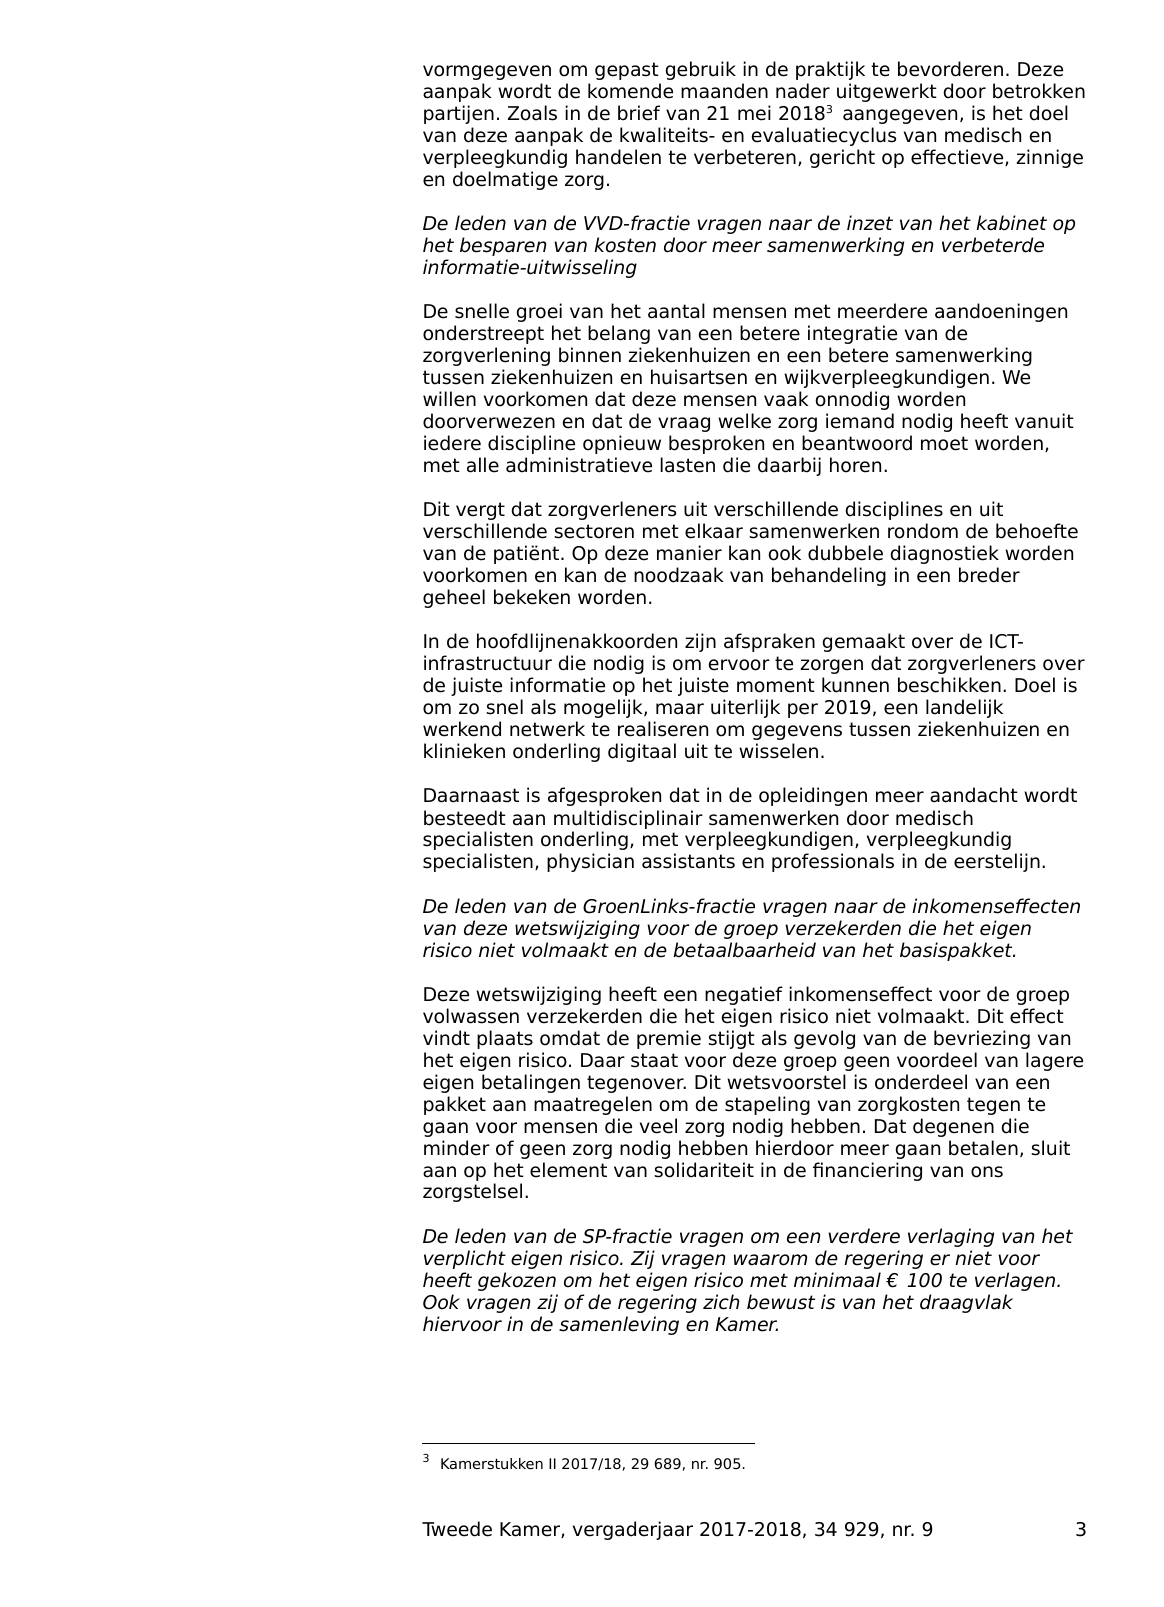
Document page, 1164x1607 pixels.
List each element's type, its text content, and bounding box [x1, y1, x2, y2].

text De snelle groei van het aantal mensen met meerdere aandoeningen onderstreept het belang van een betere integratie van de zorgverlening binnen ziekenhuizen en een betere samenwerking tussen ziekenhuizen en huisartsen en wijkverpleegkundigen. We willen voorkomen dat deze mensen vaak onnodig worden doorverwezen en dat de vraag welke zorg iemand nodig heeft vanuit iedere discipline opnieuw besproken en beantwoord moet worden, met alle administratieve lasten die daarbij horen. [422, 301, 1087, 477]
text De leden van de VVD-fractie vragen naar de inzet van het kabinet op het besparen van kosten door meer samenwerking en verbeterde informatie-uitwisseling [422, 213, 1087, 279]
text De leden van de GroenLinks-fractie vragen naar de inkomenseffecten van deze wetswijziging voor de groep verzekerden die het eigen risico niet volmaakt en de betaalbaarheid van het basispakket. [422, 896, 1087, 961]
text De leden van de SP-fractie vragen om een verdere verlaging van het verplicht eigen risico. Zij vragen waarom de regering er niet voor heeft gekozen om het eigen risico met minimaal € 100 te verlagen. Ook vragen zij of de regering zich bewust is van het draagvlak hiervoor in de samenleving en Kamer. [422, 1226, 1087, 1336]
text Dit vergt dat zorgverleners uit verschillende disciplines en uit verschillende sectoren met elkaar samenwerken rondom de behoefte van de patiënt. Op deze manier kan ook dubbele diagnostiek worden voorkomen en kan de noodzaak van behandeling in een breder geheel bekeken worden. [422, 499, 1087, 609]
text In de hoofdlijnenakkoorden zijn afspraken gemaakt over de ICT-infrastructuur die nodig is om ervoor te zorgen dat zorgverleners over de juiste informatie op het juiste moment kunnen beschikken. Doel is om zo snel als mogelijk, maar uiterlijk per 2019, een landelijk werkend netwerk te realiseren om gegevens tussen ziekenhuizen en klinieken onderling digitaal uit te wisselen. [422, 631, 1087, 763]
text Kamerstukken II 2017/18, 29 689, nr. 905. [422, 1452, 1087, 1474]
text Deze wetswijziging heeft een negatief inkomenseffect voor de groep volwassen verzekerden die het eigen risico niet volmaakt. Dit effect vindt plaats omdat de premie stijgt als gevolg van de bevriezing van het eigen risico. Daar staat voor deze groep geen voordeel van lagere eigen betalingen tegenover. Dit wetsvoorstel is onderdeel van een pakket aan maatregelen om de stapeling van zorgkosten tegen te gaan voor mensen die veel zorg nodig hebben. Dat degenen die minder of geen zorg nodig hebben hierdoor meer gaan betalen, sluit aan op het element van solidariteit in de financiering van ons zorgstelsel. [422, 984, 1087, 1203]
text Daarnaast is afgesproken dat in de opleidingen meer aandacht wordt besteedt aan multidisciplinair samenwerken door medisch specialisten onderling, met verpleegkundigen, verpleegkundig specialisten, physician assistants en professionals in de eerstelijn. [422, 785, 1087, 873]
text vormgegeven om gepast gebruik in de praktijk te bevorderen. Deze aanpak wordt de komende maanden nader uitgewerkt door betrokken partijen. Zoals in de brief van 21 mei 2018 aangegeven, is het doel van deze aanpak de kwaliteits- en evaluatiecyclus van medisch en verpleegkundig handelen te verbeteren, gericht op effectieve, zinnige en doelmatige zorg. [422, 59, 1087, 191]
